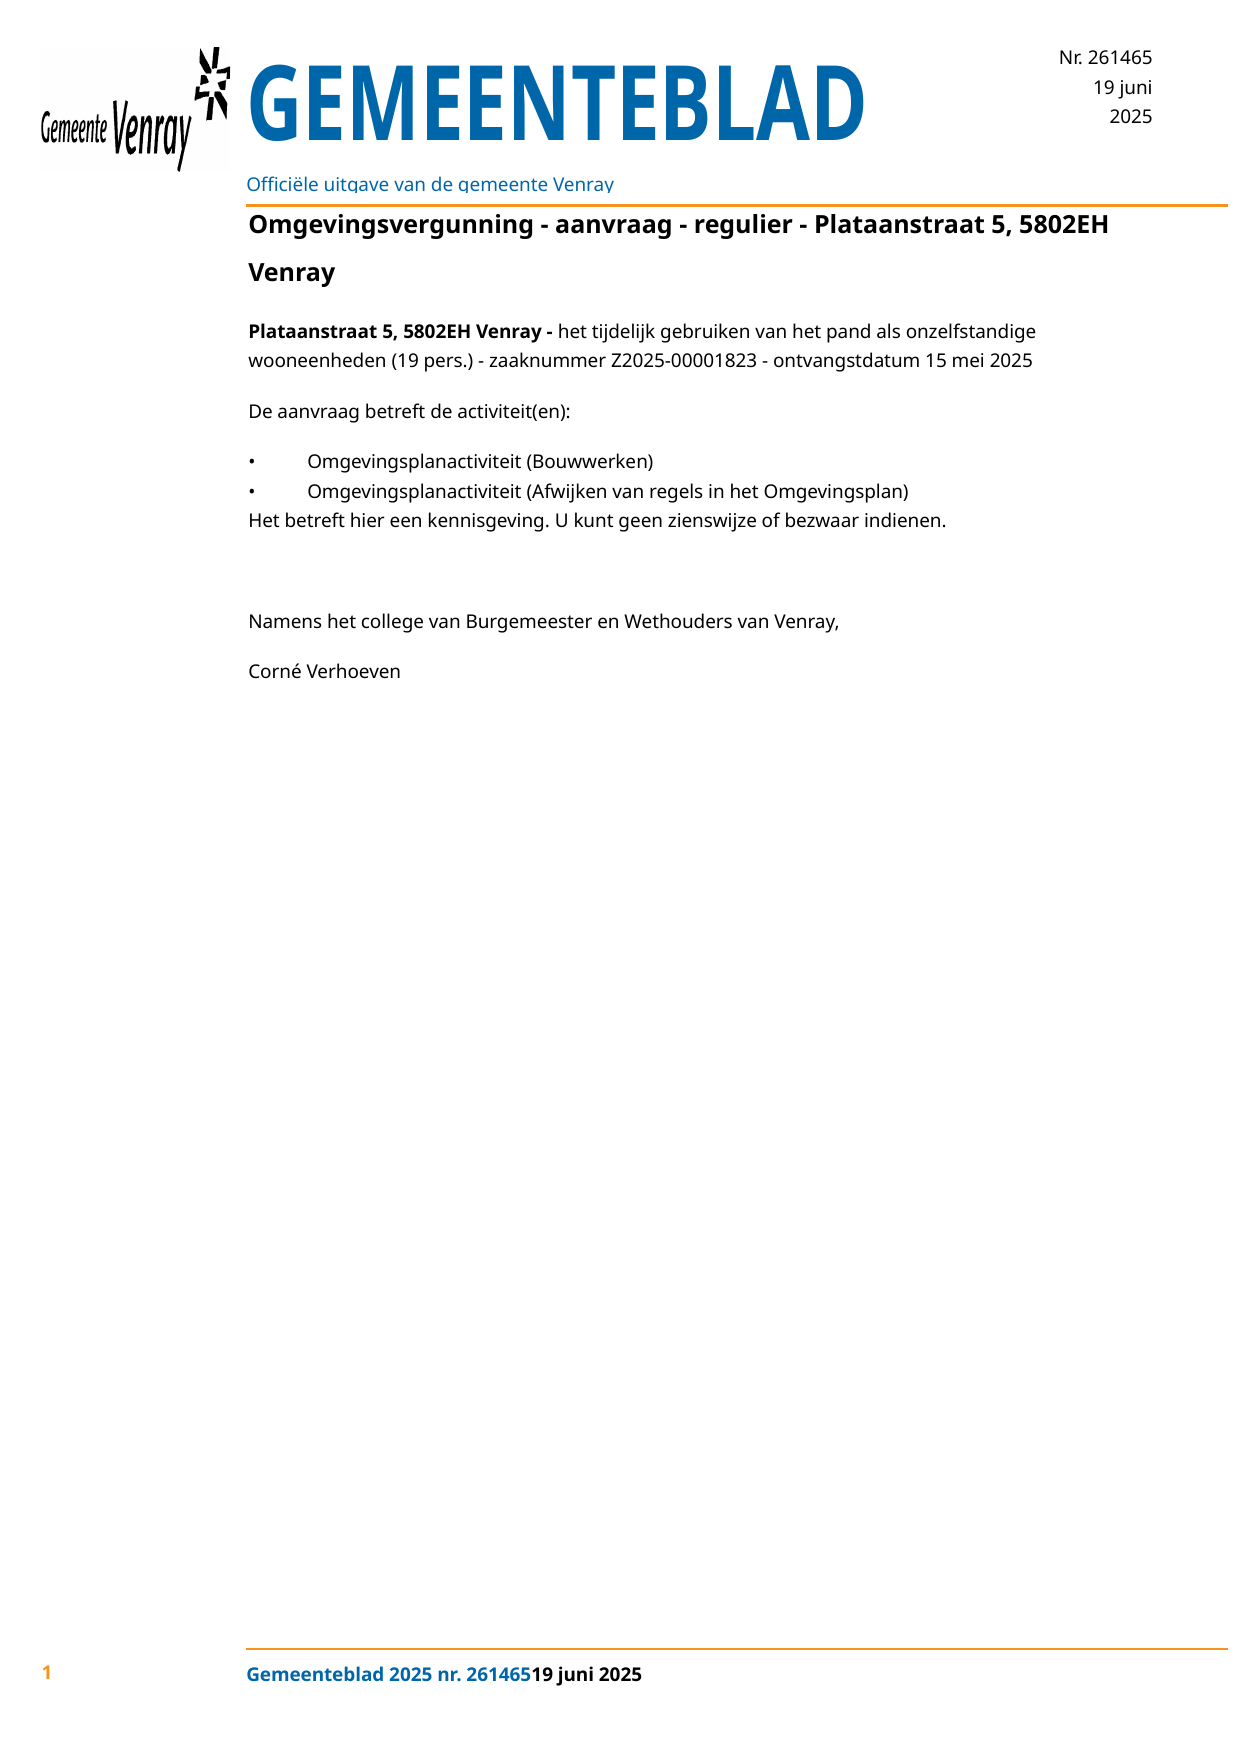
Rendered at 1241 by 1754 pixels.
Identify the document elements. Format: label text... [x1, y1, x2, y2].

text Namens het college van Burgemeester en Wethouders van Venray, [248, 608, 1152, 634]
list Omgevingsplanactiviteit (Afwijken van regels in het Omgevingsplan) [248, 478, 1152, 504]
list Omgevingsplanactiviteit (Bouwwerken) [248, 448, 1152, 474]
text De aanvraag betreft de activiteit(en): [248, 398, 1152, 424]
text Het betreft hier een kennisgeving. U kunt geen zienswijze of bezwaar indienen. [248, 507, 1152, 533]
picture [41, 47, 231, 172]
text Corné Verhoeven [248, 659, 1152, 684]
text Omgevingsvergunning - aanvraag - regulier - Plataanstraat 5, 5802EH Venray [248, 207, 1152, 288]
text Plataanstraat 5, 5802EH Venray - het tijdelijk gebruiken van het pand als onzelfstandige wooneenheden (19 pers.) - zaaknummer Z2025-00001823 - ontvangstdatum 15 mei 2025 [248, 318, 1152, 373]
